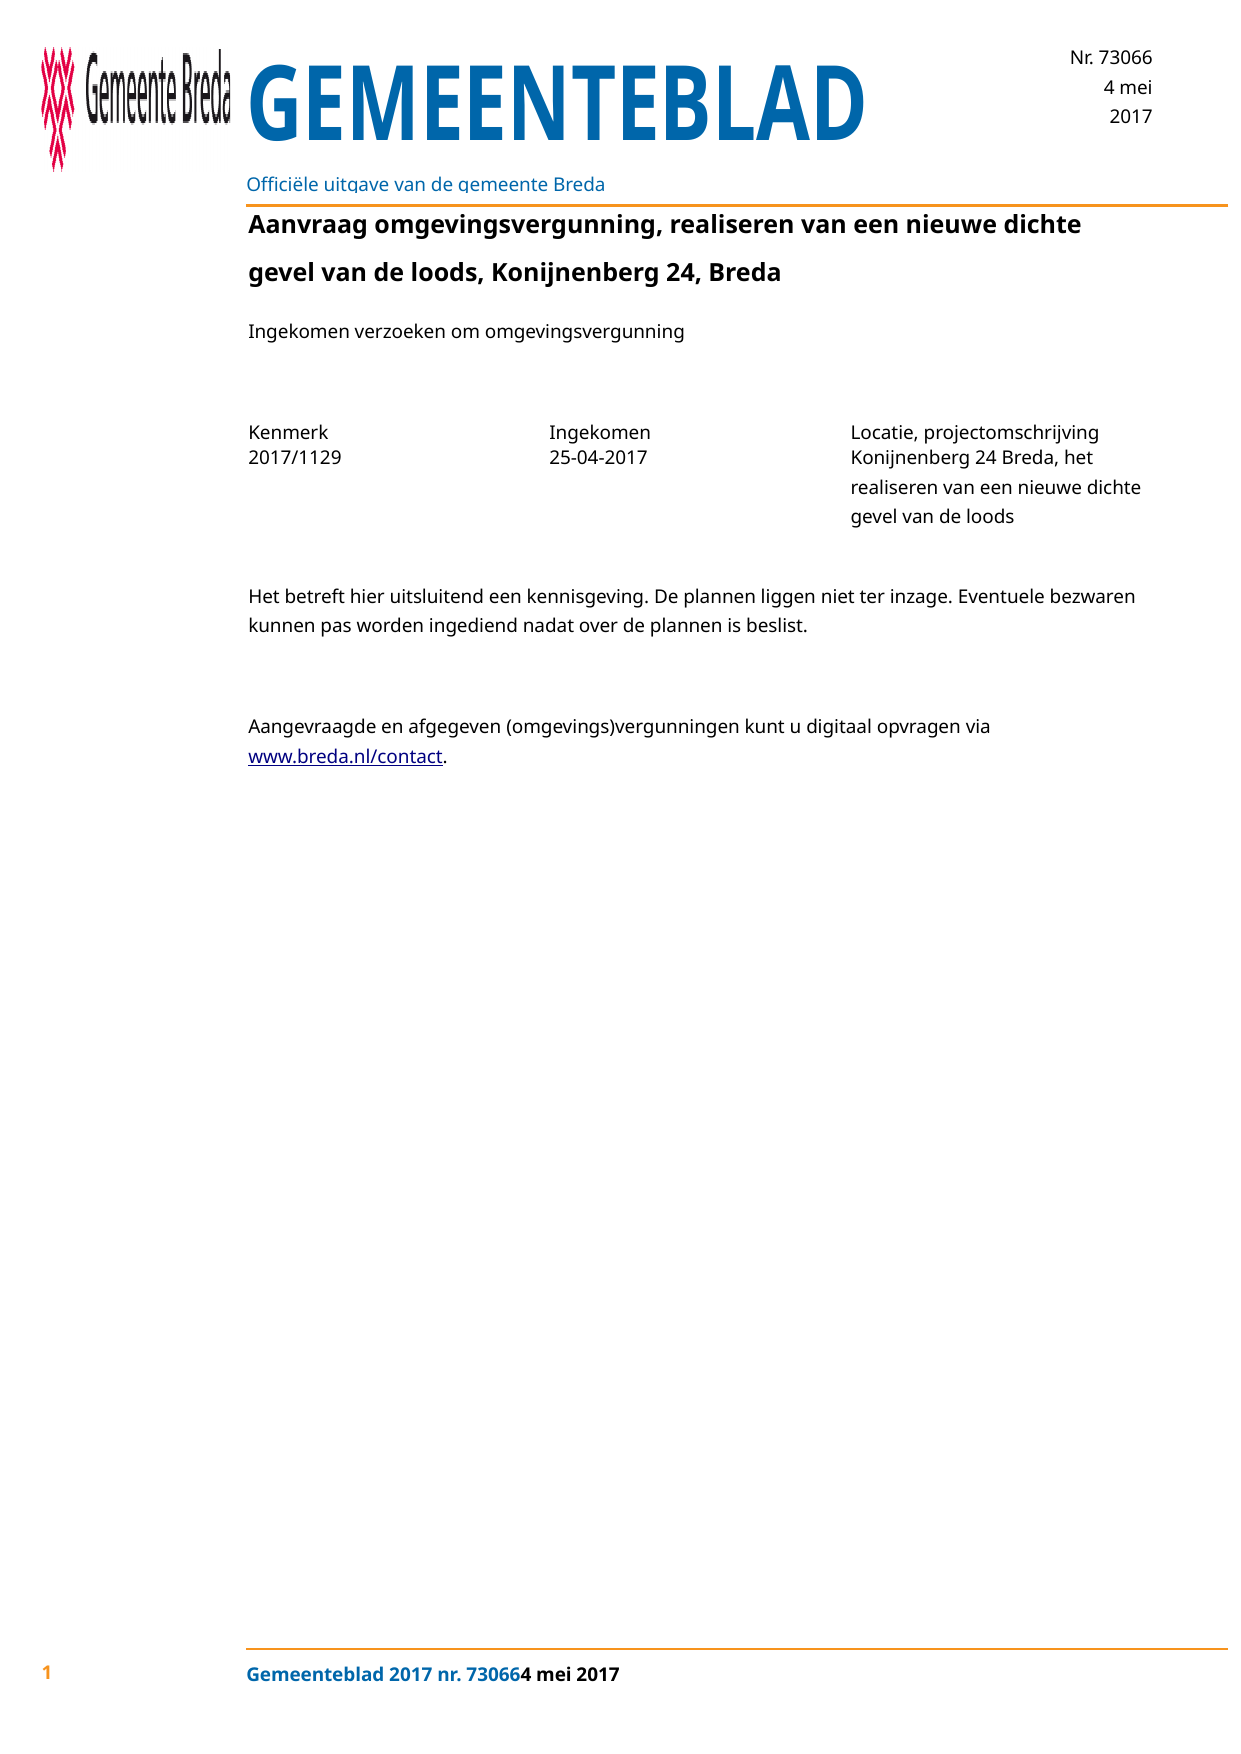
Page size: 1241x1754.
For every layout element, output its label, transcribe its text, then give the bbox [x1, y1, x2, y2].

text Aangevraagde en afgegeven (omgevings)vergunningen kunt u digitaal opvragen via www.breda.nl/contact. [248, 713, 1152, 769]
table_header Locatie, projectomschrijving [850, 419, 1152, 444]
picture [41, 47, 231, 172]
text Het betreft hier uitsluitend een kennisgeving. De plannen liggen niet ter inzage. Eventuele bezwaren kunnen pas worden ingediend nadat over de plannen is beslist. [248, 583, 1152, 638]
table_cell 2017/1129 [248, 445, 549, 529]
table_header Kenmerk [248, 419, 549, 444]
text Ingekomen verzoeken om omgevingsvergunning [248, 318, 1152, 344]
text Aanvraag omgevingsvergunning, realiseren van een nieuwe dichte gevel van de loods, Konijnenberg 24, Breda [248, 207, 1152, 288]
table_cell 25-04-2017 [549, 445, 850, 529]
table_cell Konijnenberg 24 Breda, het realiseren van een nieuwe dichte gevel van de loods [850, 445, 1152, 529]
table_header Ingekomen [549, 419, 850, 444]
